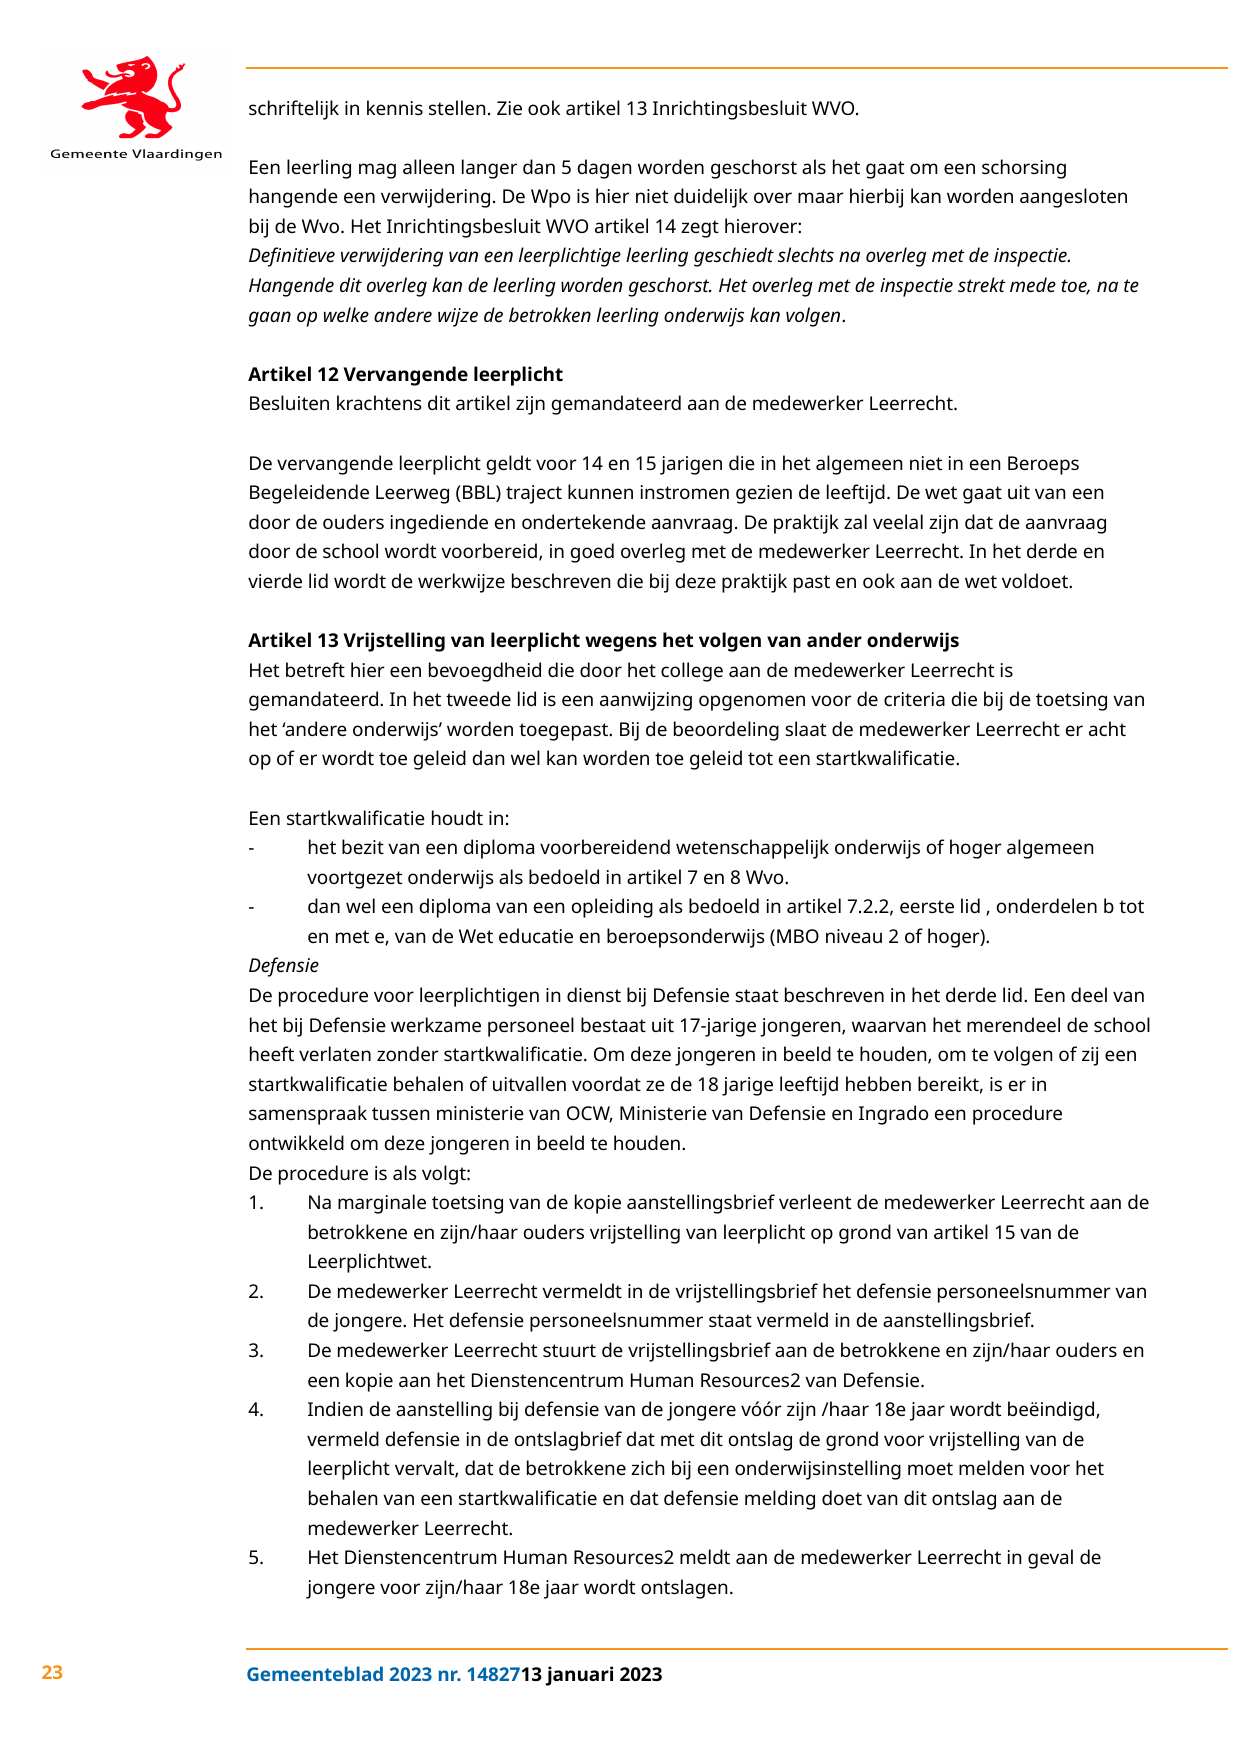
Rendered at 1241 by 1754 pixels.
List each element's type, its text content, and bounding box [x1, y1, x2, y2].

text schriftelijk in kennis stellen. Zie ook artikel 13 Inrichtingsbesluit WVO. [248, 95, 1152, 121]
list Indien de aanstelling bij defensie van de jongere vóór zijn /haar 18e jaar wordt beëindigd, vermeld defensie in de ontslagbrief dat met dit ontslag de grond voor vrijstelling van de leerplicht vervalt, dat de betrokkene zich bij een onderwijsinstelling moet melden voor het behalen van een startkwalificatie en dat defensie melding doet van dit ontslag aan de medewerker Leerrecht. [248, 1396, 1152, 1541]
text Een leerling mag alleen langer dan 5 dagen worden geschorst als het gaat om een schorsing hangende een verwijdering. De Wpo is hier niet duidelijk over maar hierbij kan worden aangesloten bij de Wvo. Het Inrichtingsbesluit WVO artikel 14 zegt hierover: [248, 154, 1152, 239]
list De medewerker Leerrecht stuurt de vrijstellingsbrief aan de betrokkene en zijn/haar ouders en een kopie aan het Dienstencentrum Human Resources2 van Defensie. [248, 1337, 1152, 1393]
text Besluiten krachtens dit artikel zijn gemandateerd aan de medewerker Leerrecht. [248, 391, 1152, 416]
text Artikel 12 Vervangende leerplicht [248, 361, 1152, 387]
list Het Dienstencentrum Human Resources2 meldt aan de medewerker Leerrecht in geval de jongere voor zijn/haar 18e jaar wordt ontslagen. [248, 1544, 1152, 1600]
text Artikel 13 Vrijstelling van leerplicht wegens het volgen van ander onderwijs [248, 627, 1152, 653]
text Een startkwalificatie houdt in: [248, 805, 1152, 831]
text De vervangende leerplicht geldt voor 14 en 15 jarigen die in het algemeen niet in een Beroeps Begeleidende Leerweg (BBL) traject kunnen instromen gezien de leeftijd. De wet gaat uit van een door de ouders ingediende en ondertekende aanvraag. De praktijk zal veelal zijn dat de aanvraag door de school wordt voorbereid, in goed overleg met de medewerker Leerrecht. In het derde en vierde lid wordt de werkwijze beschreven die bij deze praktijk past en ook aan de wet voldoet. [248, 450, 1152, 594]
picture [41, 47, 231, 172]
text Definitieve verwijdering van een leerplichtige leerling geschiedt slechts na overleg met de inspectie. Hangende dit overleg kan de leerling worden geschorst. Het overleg met de inspectie strekt mede toe, na te gaan op welke andere wijze de betrokken leerling onderwijs kan volgen. [248, 243, 1152, 328]
list De medewerker Leerrecht vermeldt in de vrijstellingsbrief het defensie personeelsnummer van de jongere. Het defensie personeelsnummer staat vermeld in de aanstellingsbrief. [248, 1278, 1152, 1333]
text De procedure voor leerplichtigen in dienst bij Defensie staat beschreven in het derde lid. Een deel van het bij Defensie werkzame personeel bestaat uit 17-jarige jongeren, waarvan het merendeel de school heeft verlaten zonder startkwalificatie. Om deze jongeren in beeld te houden, om te volgen of zij een startkwalificatie behalen of uitvallen voordat ze de 18 jarige leeftijd hebben bereikt, is er in samenspraak tussen ministerie van OCW, Ministerie van Defensie en Ingrado een procedure ontwikkeld om deze jongeren in beeld te houden. [248, 982, 1152, 1156]
text De procedure is als volgt: [248, 1160, 1152, 1186]
list dan wel een diploma van een opleiding als bedoeld in artikel 7.2.2, eerste lid , onderdelen b tot en met e, van de Wet educatie en beroepsonderwijs (MBO niveau 2 of hoger). [248, 893, 1152, 949]
text Defensie [248, 953, 1152, 978]
list het bezit van een diploma voorbereidend wetenschappelijk onderwijs of hoger algemeen voortgezet onderwijs als bedoeld in artikel 7 en 8 Wvo. [248, 834, 1152, 890]
text Het betreft hier een bevoegdheid die door het college aan de medewerker Leerrecht is gemandateerd. In het tweede lid is een aanwijzing opgenomen voor de criteria die bij de toetsing van het ‘andere onderwijs’ worden toegepast. Bij de beoordeling slaat de medewerker Leerrecht er acht op of er wordt toe geleid dan wel kan worden toe geleid tot een startkwalificatie. [248, 657, 1152, 771]
list Na marginale toetsing van de kopie aanstellingsbrief verleent de medewerker Leerrecht aan de betrokkene en zijn/haar ouders vrijstelling van leerplicht op grond van artikel 15 van de Leerplichtwet. [248, 1189, 1152, 1274]
